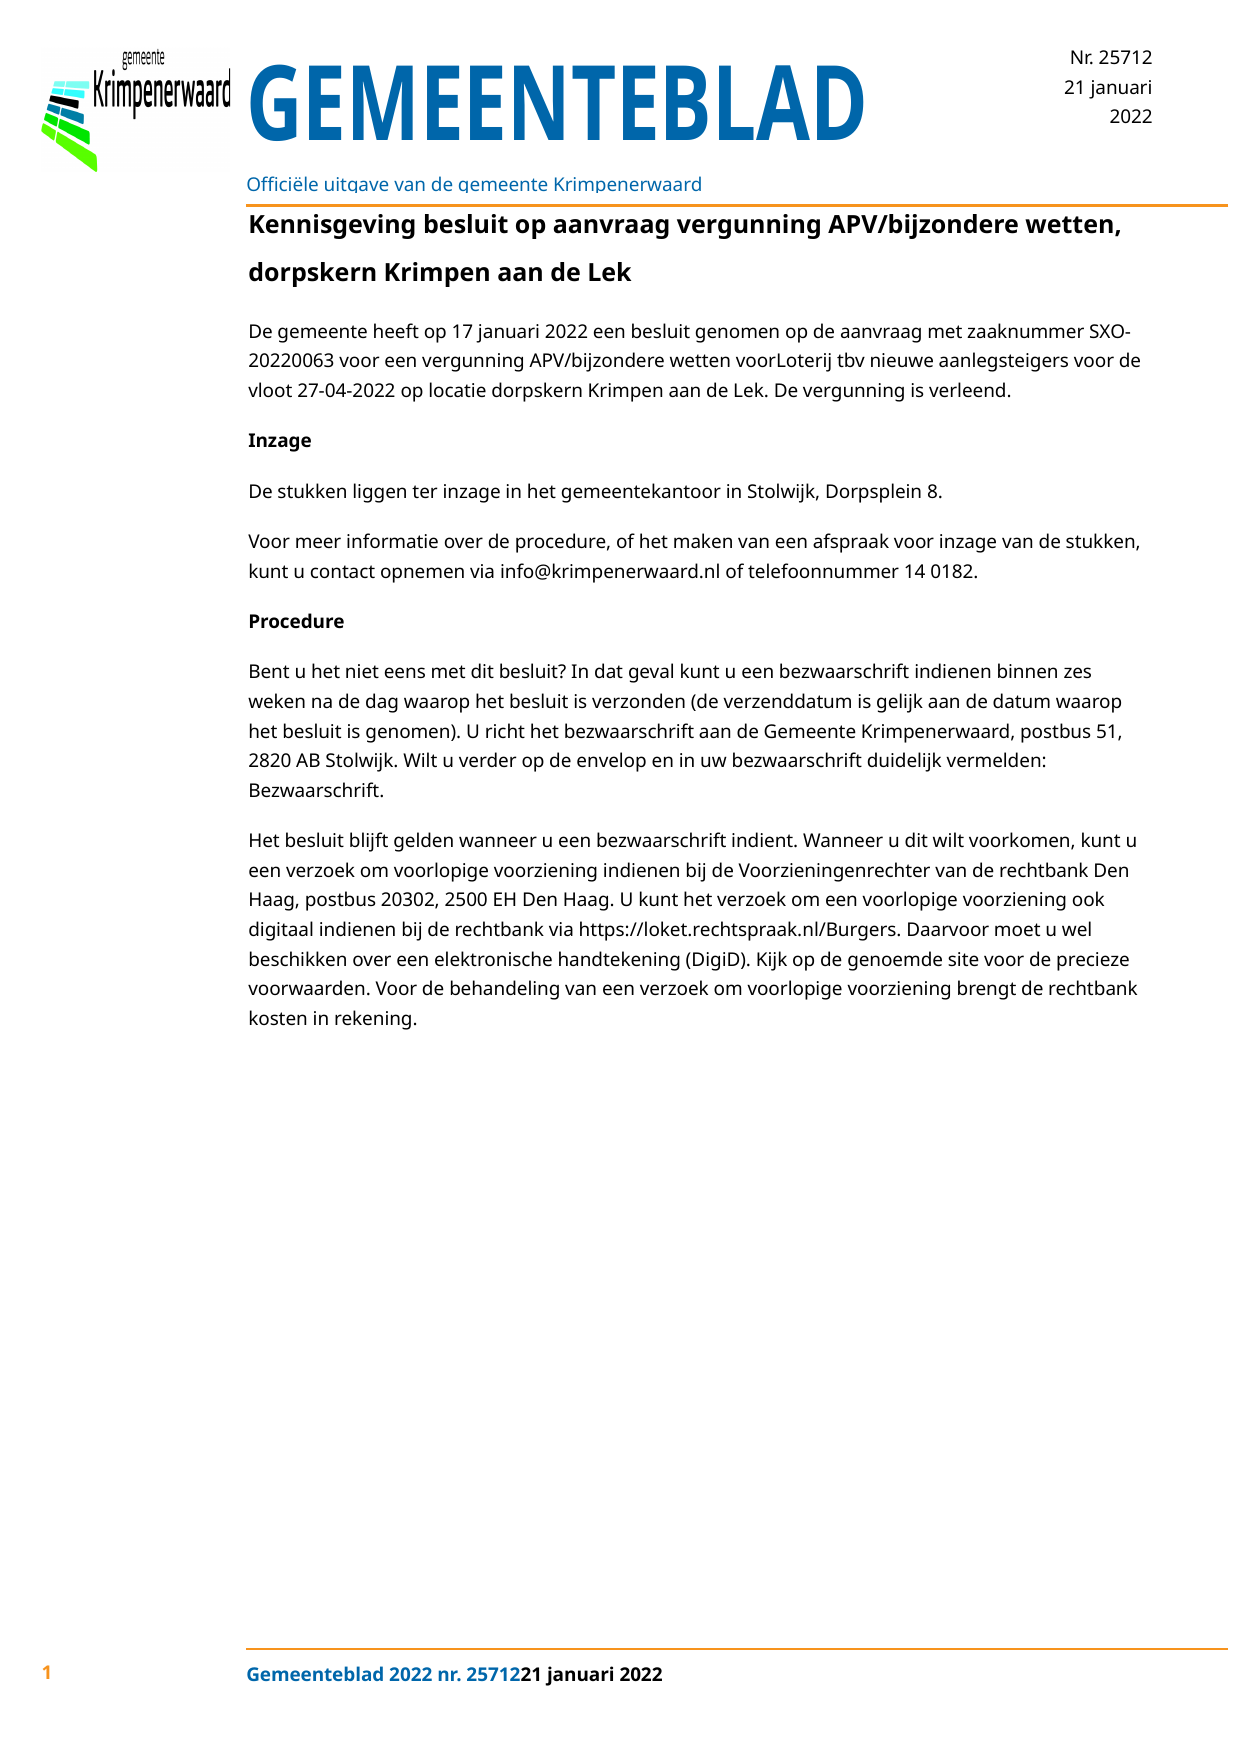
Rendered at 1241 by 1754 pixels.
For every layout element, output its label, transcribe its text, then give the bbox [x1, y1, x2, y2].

picture [41, 47, 231, 172]
text Bent u het niet eens met dit besluit? In dat geval kunt u een bezwaarschrift indienen binnen zes weken na de dag waarop het besluit is verzonden (de verzenddatum is gelijk aan de datum waarop het besluit is genomen). U richt het bezwaarschrift aan de Gemeente Krimpenerwaard, postbus 51, 2820 AB Stolwijk. Wilt u verder op de envelop en in uw bezwaarschrift duidelijk vermelden: Bezwaarschrift. [248, 659, 1152, 803]
text Voor meer informatie over de procedure, of het maken van een afspraak voor inzage van de stukken, kunt u contact opnemen via info@krimpenerwaard.nl of telefoonnummer 14 0182. [248, 528, 1152, 584]
text Het besluit blijft gelden wanneer u een bezwaarschrift indient. Wanneer u dit wilt voorkomen, kunt u een verzoek om voorlopige voorziening indienen bij de Voorzieningenrechter van de rechtbank Den Haag, postbus 20302, 2500 EH Den Haag. U kunt het verzoek om een voorlopige voorziening ook digitaal indienen bij de rechtbank via https://loket.rechtspraak.nl/Burgers. Daarvoor moet u wel beschikken over een elektronische handtekening (DigiD). Kijk op de genoemde site voor de precieze voorwaarden. Voor de behandeling van een verzoek om voorlopige voorziening brengt de rechtbank kosten in rekening. [248, 827, 1152, 1031]
text Kennisgeving besluit op aanvraag vergunning APV/bijzondere wetten, dorpskern Krimpen aan de Lek [248, 207, 1152, 288]
text Procedure [248, 608, 1152, 634]
text De gemeente heeft op 17 januari 2022 een besluit genomen op de aanvraag met zaaknummer SXO-20220063 voor een vergunning APV/bijzondere wetten voorLoterij tbv nieuwe aanlegsteigers voor de vloot 27-04-2022 op locatie dorpskern Krimpen aan de Lek. De vergunning is verleend. [248, 318, 1152, 403]
text Inzage [248, 427, 1152, 453]
text De stukken liggen ter inzage in het gemeentekantoor in Stolwijk, Dorpsplein 8. [248, 478, 1152, 504]
